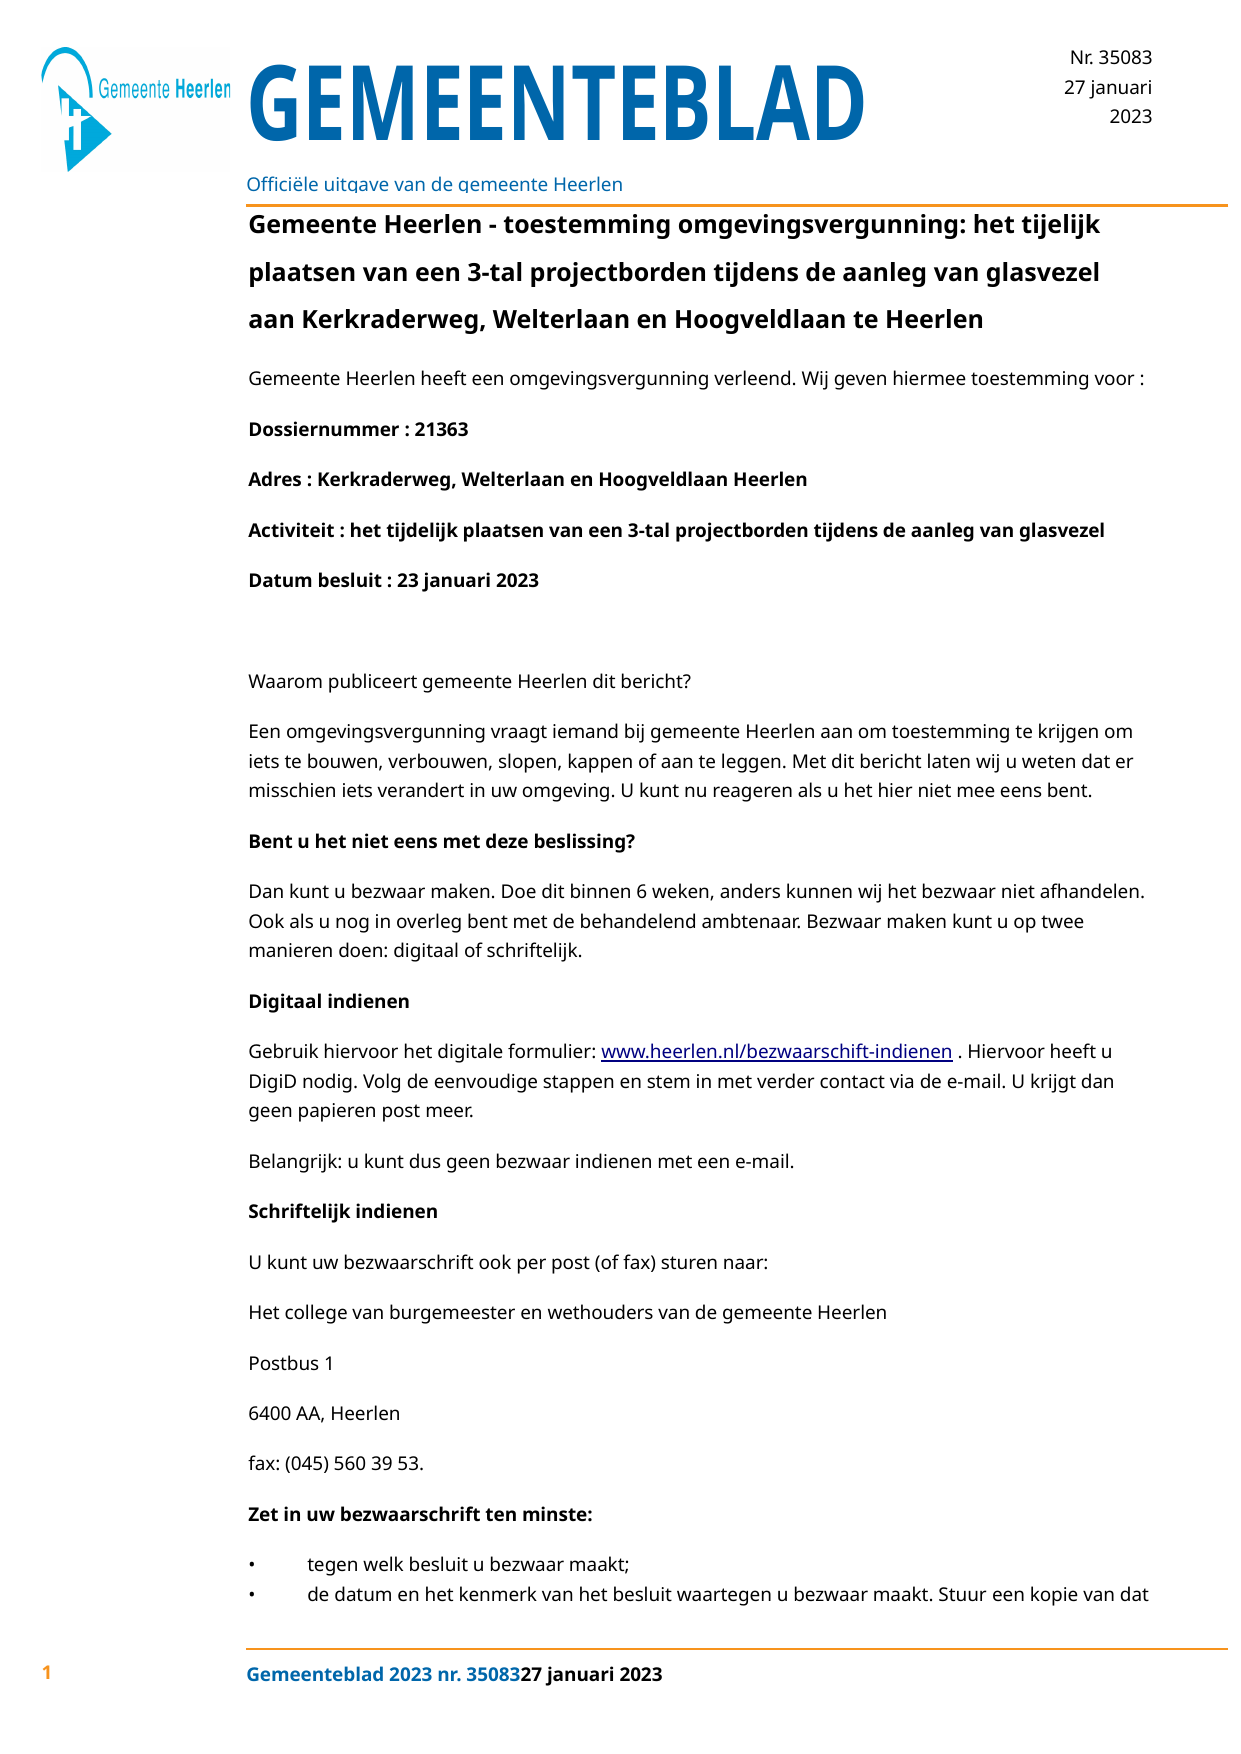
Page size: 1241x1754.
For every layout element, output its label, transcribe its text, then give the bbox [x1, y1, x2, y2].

list de datum en het kenmerk van het besluit waartegen u bezwaar maakt. Stuur een kopie van dat [248, 1581, 1152, 1607]
picture [41, 47, 59, 70]
text Zet in uw bezwaarschrift ten minste: [248, 1501, 1152, 1527]
text Activiteit : het tijdelijk plaatsen van een 3-tal projectborden tijdens de aanleg van glasvezel [248, 517, 1152, 542]
text Dan kunt u bezwaar maken. Doe dit binnen 6 weken, anders kunnen wij het bezwaar niet afhandelen. Ook als u nog in overleg bent met de behandelend ambtenaar. Bezwaar maken kunt u op twee manieren doen: digitaal of schriftelijk. [248, 878, 1152, 963]
text Gebruik hiervoor het digitale formulier: www.heerlen.nl/bezwaarschift-indienen . Hiervoor heeft u DigiD nodig. Volg de eenvoudige stappen en stem in met verder contact via de e-mail. U krijgt dan geen papieren post meer. [248, 1038, 1152, 1123]
text Adres : Kerkraderweg, Welterlaan en Hoogveldlaan Heerlen [248, 466, 1152, 492]
text Dossiernummer : 21363 [248, 416, 1152, 442]
text Bent u het niet eens met deze beslissing? [248, 828, 1152, 854]
text Een omgevingsvergunning vraagt iemand bij gemeente Heerlen aan om toestemming te krijgen om iets te bouwen, verbouwen, slopen, kappen of aan te leggen. Met dit bericht laten wij u weten dat er misschien iets verandert in uw omgeving. U kunt nu reageren als u het hier niet mee eens bent. [248, 718, 1152, 803]
text Het college van burgemeester en wethouders van de gemeente Heerlen [248, 1299, 1152, 1325]
text Postbus 1 [248, 1350, 1152, 1375]
text fax: (045) 560 39 53. [248, 1451, 1152, 1476]
text Gemeente Heerlen heeft een omgevingsvergunning verleend. Wij geven hiermee toestemming voor : [248, 366, 1152, 391]
text Digitaal indienen [248, 988, 1152, 1014]
list tegen welk besluit u bezwaar maakt; [248, 1551, 1152, 1577]
text 6400 AA, Heerlen [248, 1400, 1152, 1426]
picture [41, 47, 231, 172]
text U kunt uw bezwaarschrift ook per post (of fax) sturen naar: [248, 1249, 1152, 1274]
text Gemeente Heerlen - toestemming omgevingsvergunning: het tijelijk plaatsen van een 3-tal projectborden tijdens de aanleg van glasvezel aan Kerkraderweg, Welterlaan en Hoogveldlaan te Heerlen [248, 207, 1152, 336]
text Belangrijk: u kunt dus geen bezwaar indienen met een e-mail. [248, 1148, 1152, 1174]
text Schriftelijk indienen [248, 1198, 1152, 1224]
text Datum besluit : 23 januari 2023 [248, 567, 1152, 593]
text Waarom publiceert gemeente Heerlen dit bericht? [248, 668, 1152, 694]
